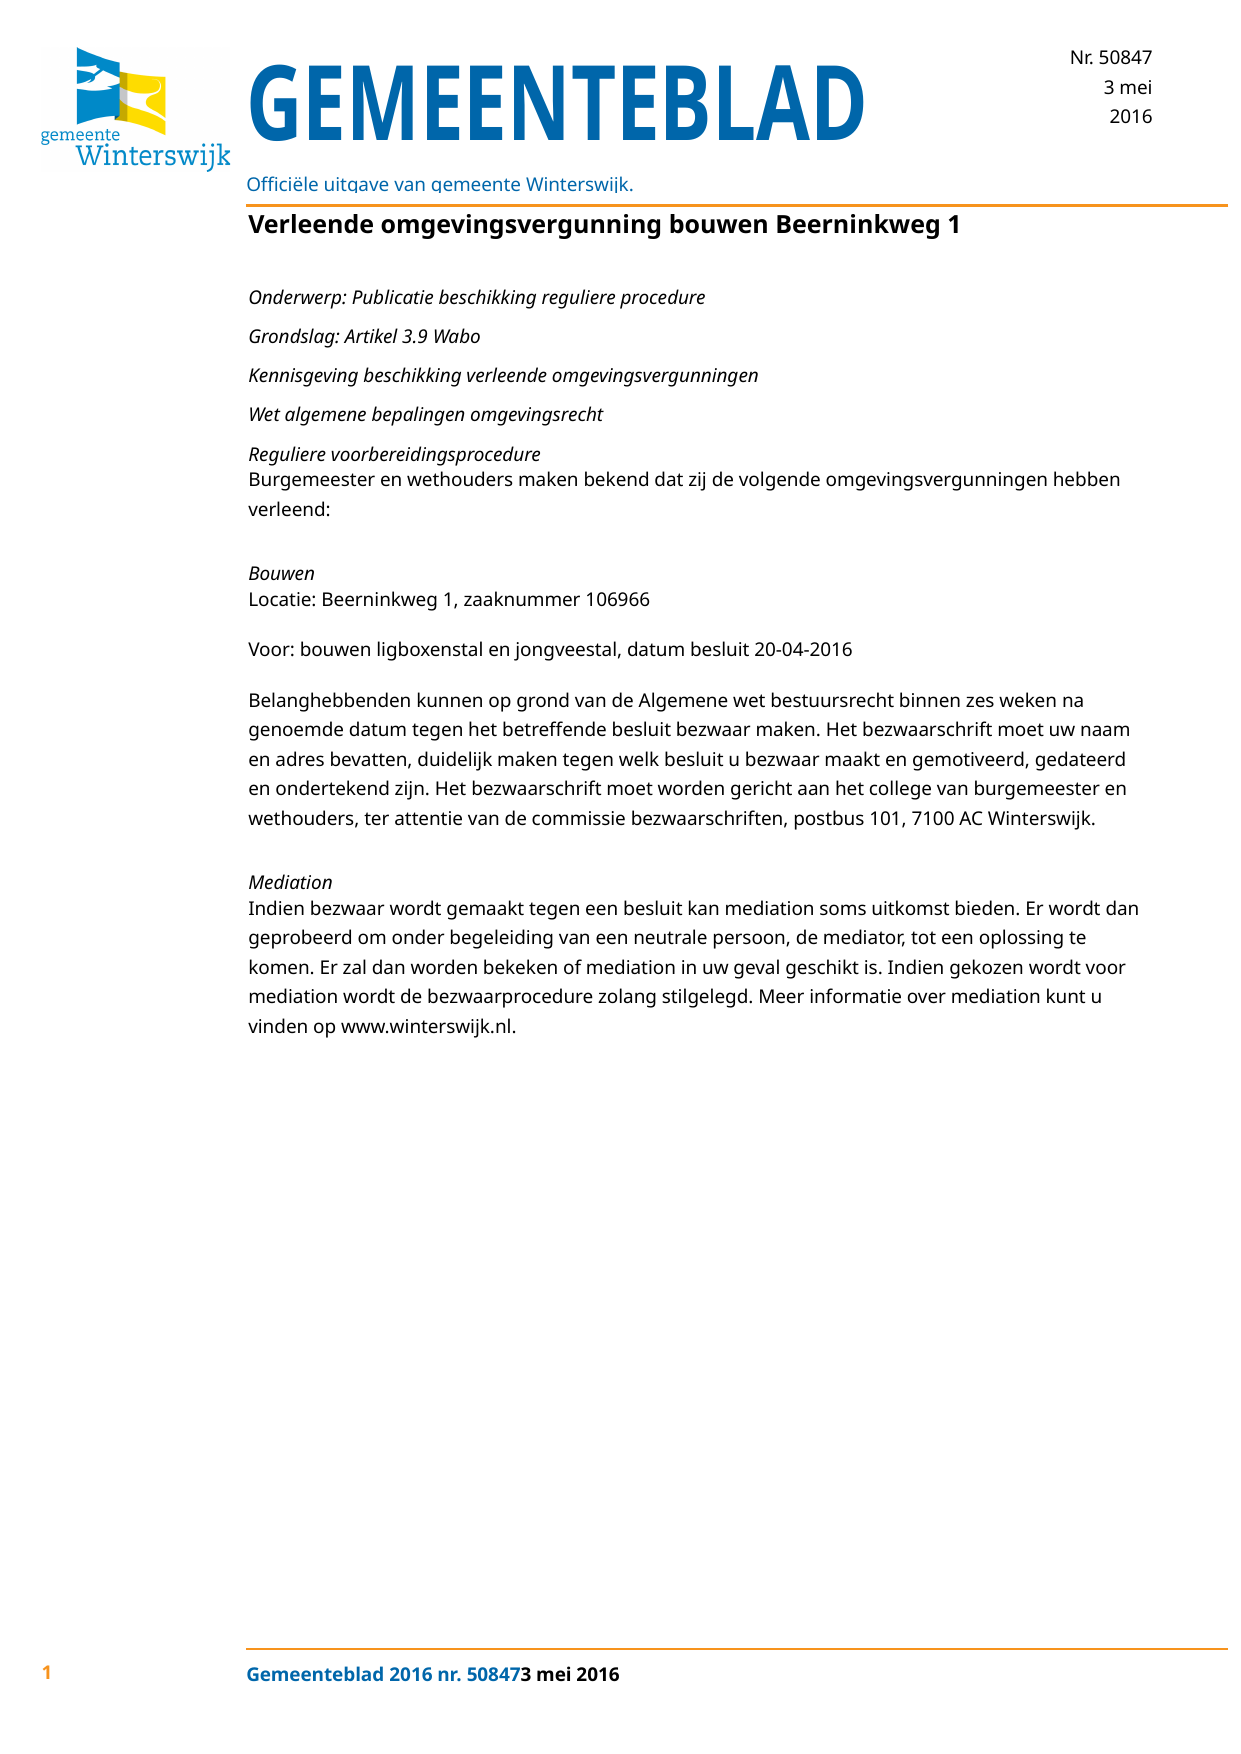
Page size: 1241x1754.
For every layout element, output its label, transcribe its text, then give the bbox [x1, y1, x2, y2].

text Grondslag: Artikel 3.9 Wabo [248, 323, 1152, 349]
text Verleende omgevingsvergunning bouwen Beerninkweg 1 [248, 207, 1152, 241]
text Locatie: Beerninkweg 1, zaaknummer 106966 [248, 586, 1152, 612]
text Mediation [248, 869, 1152, 895]
text Wet algemene bepalingen omgevingsrecht [248, 402, 1152, 427]
text Onderwerp: Publicatie beschikking reguliere procedure [248, 284, 1152, 309]
text Indien bezwaar wordt gemaakt tegen een besluit kan mediation soms uitkomst bieden. Er wordt dan geprobeerd om onder begeleiding van een neutrale persoon, de mediator, tot een oplossing te komen. Er zal dan worden bekeken of mediation in uw geval geschikt is. Indien gekozen wordt voor mediation wordt de bezwaarprocedure zolang stilgelegd. Meer informatie over mediation kunt u vinden op www.winterswijk.nl. [248, 895, 1152, 1039]
text Bouwen [248, 560, 1152, 586]
text Burgemeester en wethouders maken bekend dat zij de volgende omgevingsvergunningen hebben verleend: [248, 467, 1152, 522]
text Kennisgeving beschikking verleende omgevingsvergunningen [248, 362, 1152, 388]
text Voor: bouwen ligboxenstal en jongveestal, datum besluit 20-04-2016 [248, 636, 1152, 662]
text Belanghebbenden kunnen op grond van de Algemene wet bestuursrecht binnen zes weken na genoemde datum tegen het betreffende besluit bezwaar maken. Het bezwaarschrift moet uw naam en adres bevatten, duidelijk maken tegen welk besluit u bezwaar maakt en gemotiveerd, gedateerd en ondertekend zijn. Het bezwaarschrift moet worden gericht aan het college van burgemeester en wethouders, ter attentie van de commissie bezwaarschriften, postbus 101, 7100 AC Winterswijk. [248, 687, 1152, 831]
picture [41, 47, 231, 172]
text Reguliere voorbereidingsprocedure [248, 441, 1152, 467]
picture [225, 153, 231, 162]
